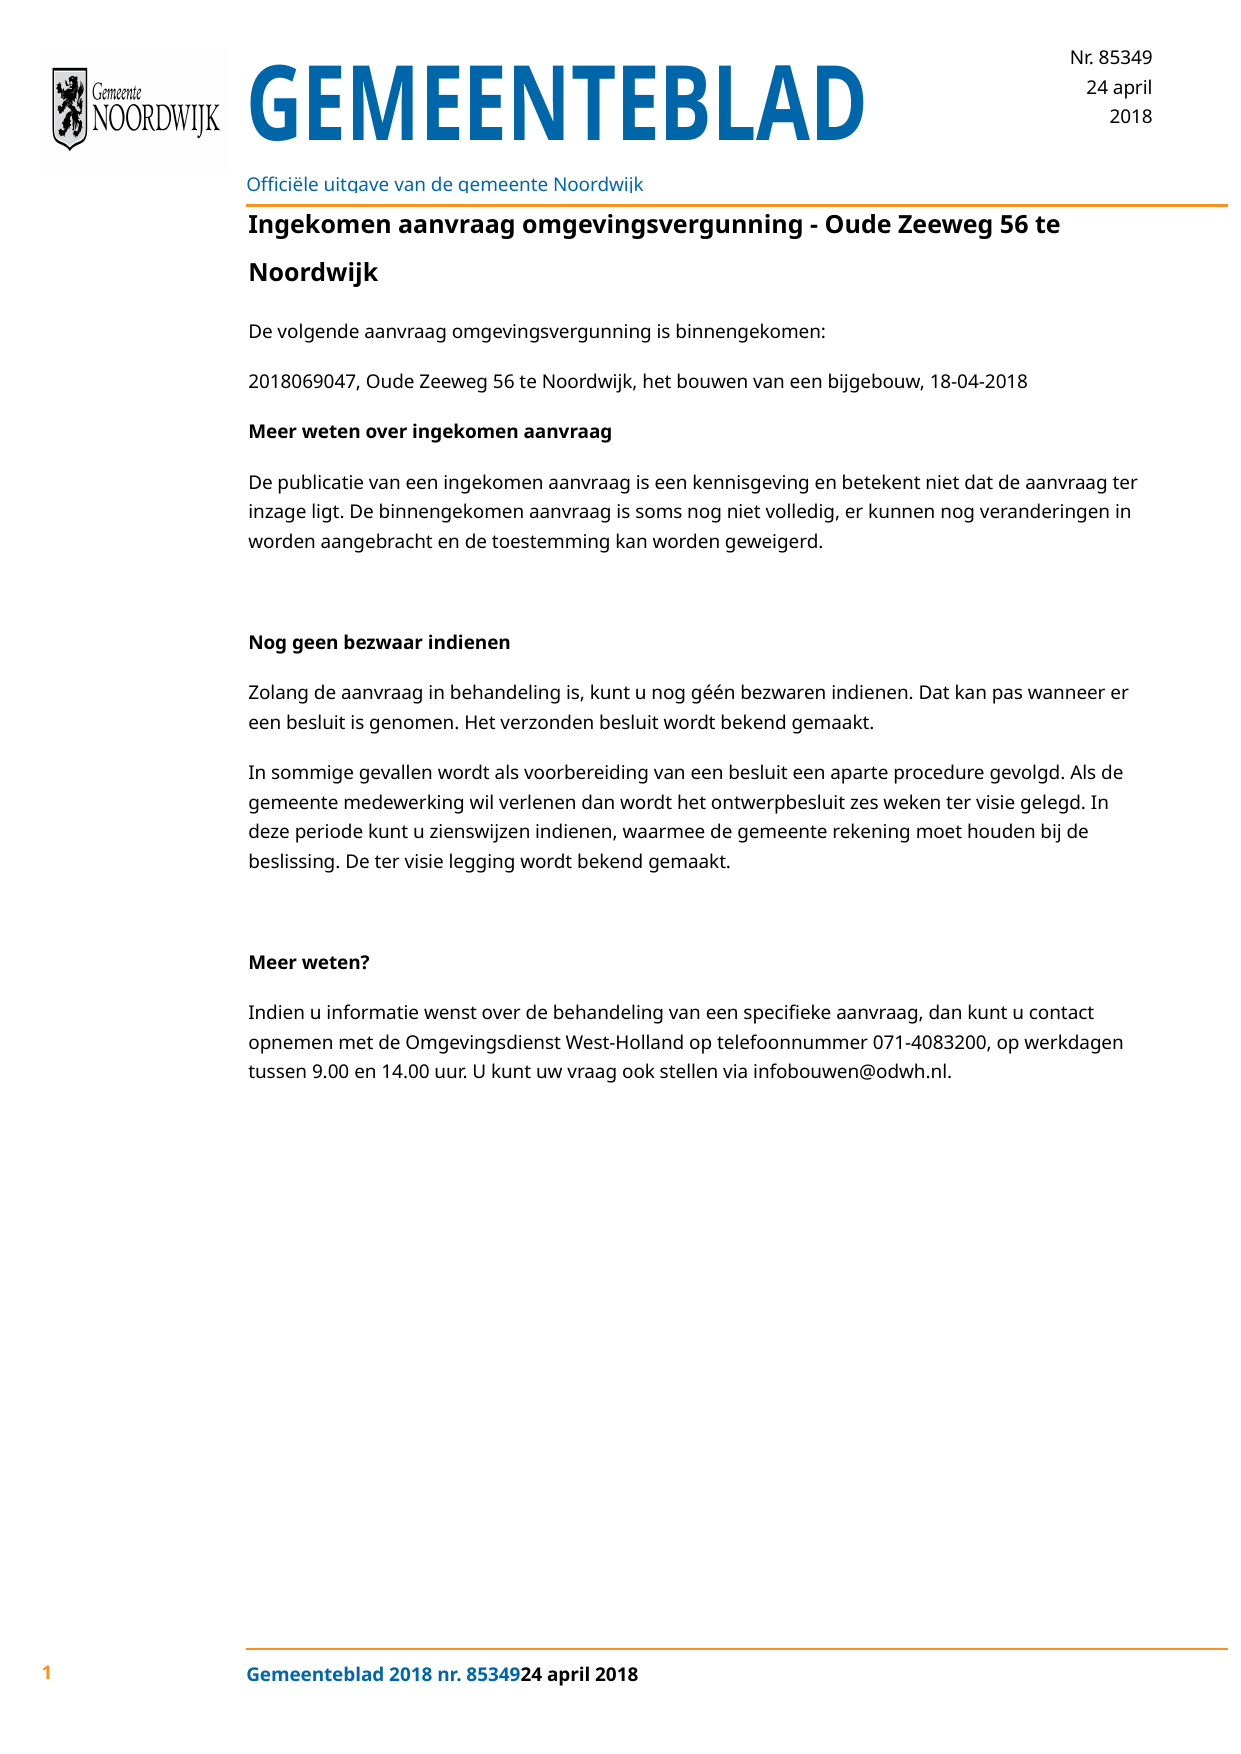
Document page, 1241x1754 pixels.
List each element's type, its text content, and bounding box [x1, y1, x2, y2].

text De publicatie van een ingekomen aanvraag is een kennisgeving en betekent niet dat de aanvraag ter inzage ligt. De binnengekomen aanvraag is soms nog niet volledig, er kunnen nog veranderingen in worden aangebracht en de toestemming kan worden geweigerd. [248, 469, 1152, 554]
text Meer weten over ingekomen aanvraag [248, 419, 1152, 444]
text Zolang de aanvraag in behandeling is, kunt u nog géén bezwaren indienen. Dat kan pas wanneer er een besluit is genomen. Het verzonden besluit wordt bekend gemaakt. [248, 679, 1152, 735]
text Indien u informatie wenst over de behandeling van een specifieke aanvraag, dan kunt u contact opnemen met de Omgevingsdienst West-Holland op telefoonnummer 071-4083200, op werkdagen tussen 9.00 en 14.00 uur. U kunt uw vraag ook stellen via infobouwen@odwh.nl. [248, 999, 1152, 1084]
text 2018069047, Oude Zeeweg 56 te Noordwijk, het bouwen van een bijgebouw, 18-04-2018 [248, 368, 1152, 394]
text In sommige gevallen wordt als voorbereiding van een besluit een aparte procedure gevolgd. Als de gemeente medewerking wil verlenen dan wordt het ontwerpbesluit zes weken ter visie gelegd. In deze periode kunt u zienswijzen indienen, waarmee de gemeente rekening moet houden bij de beslissing. De ter visie legging wordt bekend gemaakt. [248, 759, 1152, 874]
text Ingekomen aanvraag omgevingsvergunning - Oude Zeeweg 56 te Noordwijk [248, 207, 1152, 288]
text Meer weten? [248, 949, 1152, 975]
text Nog geen bezwaar indienen [248, 629, 1152, 655]
picture [41, 47, 231, 172]
text De volgende aanvraag omgevingsvergunning is binnengekomen: [248, 318, 1152, 344]
